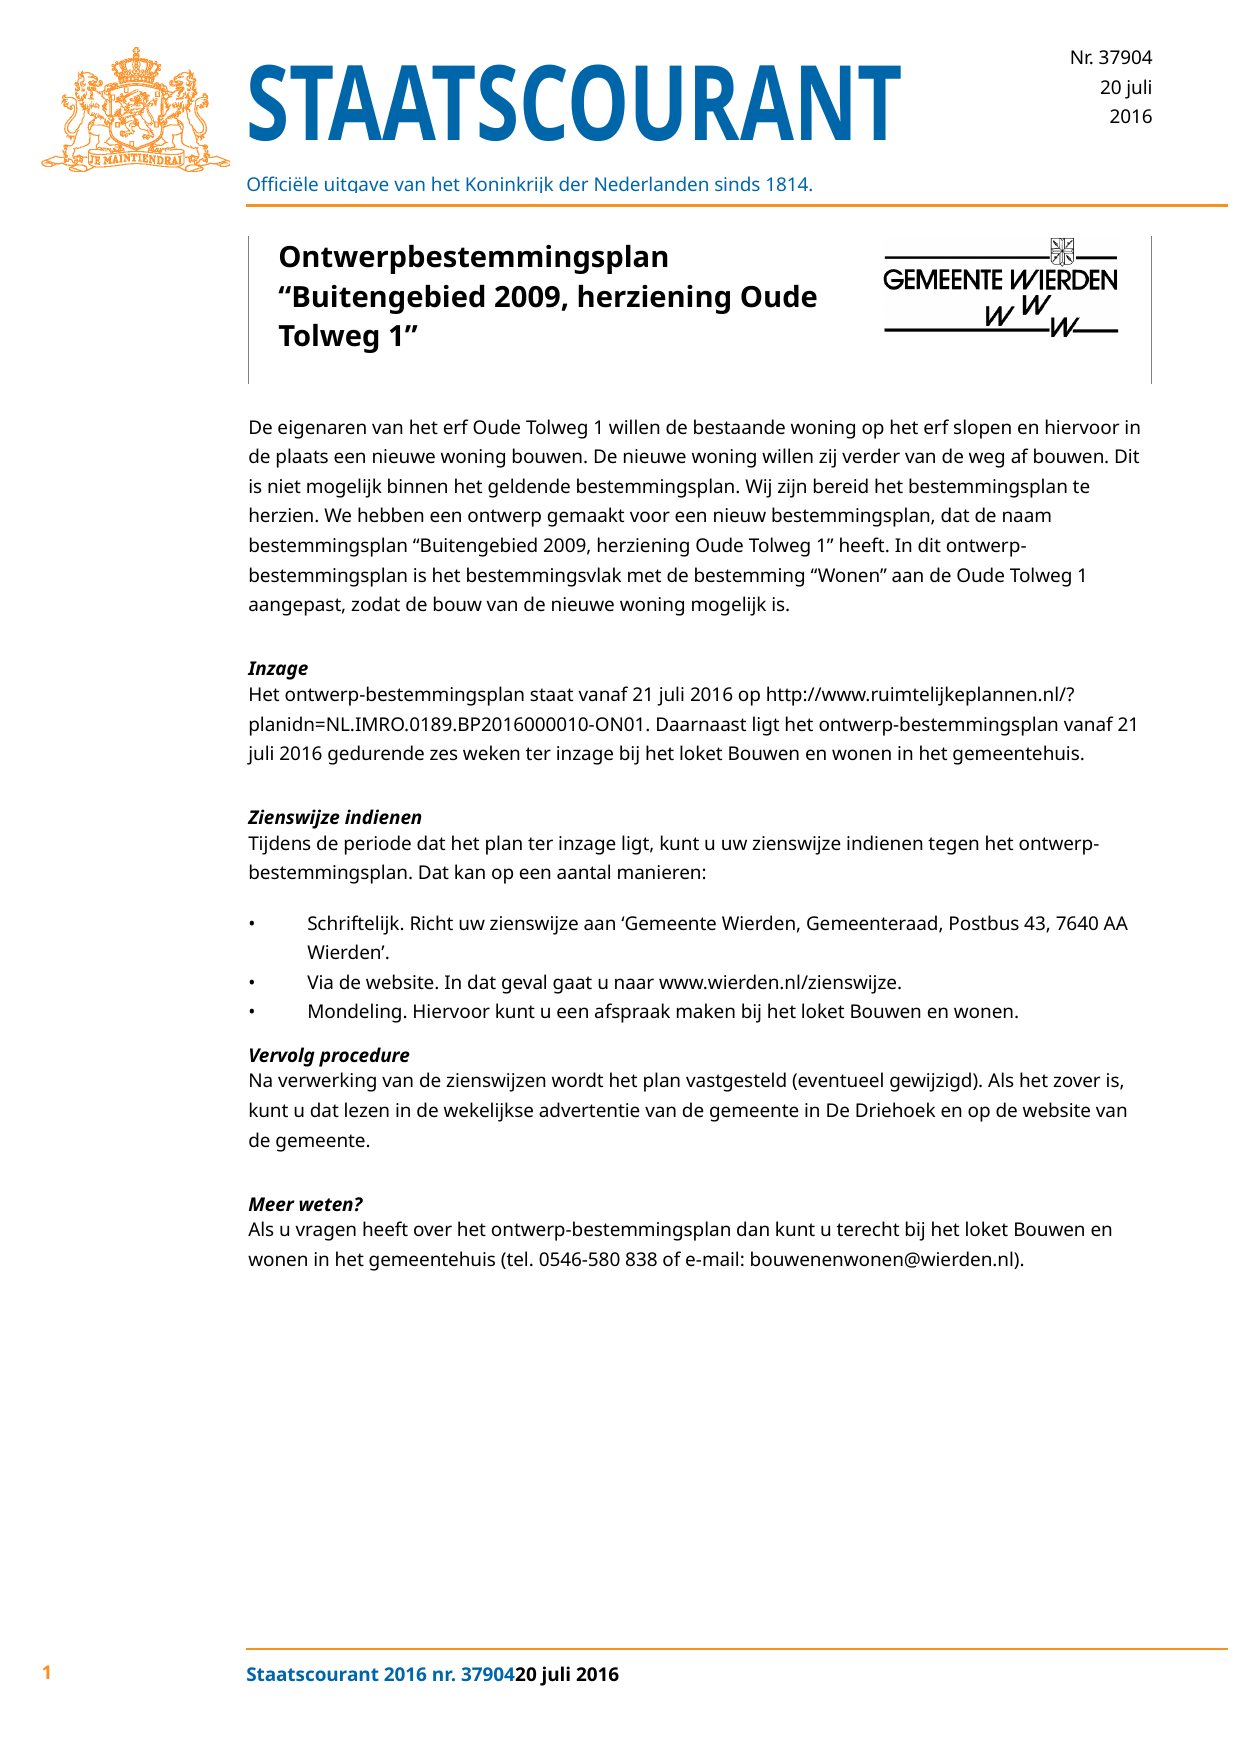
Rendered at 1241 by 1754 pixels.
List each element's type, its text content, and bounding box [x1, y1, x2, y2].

table_header [850, 236, 1151, 384]
list Schriftelijk. Richt uw zienswijze aan ‘Gemeente Wierden, Gemeenteraad, Postbus 43, 7640 AA Wierden’. [248, 910, 1152, 965]
text Inzage [248, 655, 1152, 681]
list Via de website. In dat geval gaat u naar www.wierden.nl/zienswijze. [248, 969, 1152, 995]
text Meer weten? [248, 1191, 1152, 1216]
table_header Ontwerpbestemmingsplan “Buitengebied 2009, herziening Oude Tolweg 1” [249, 236, 850, 384]
text De eigenaren van het erf Oude Tolweg 1 willen de bestaande woning op het erf slopen en hiervoor in de plaats een nieuwe woning bouwen. De nieuwe woning willen zij verder van de weg af bouwen. Dit is niet mogelijk binnen het geldende bestemmingsplan. Wij zijn bereid het bestemmingsplan te herzien. We hebben een ontwerp gemaakt voor een nieuw bestemmingsplan, dat de naam bestemmingsplan “Buitengebied 2009, herziening Oude Tolweg 1” heeft. In dit ontwerp-bestemmingsplan is het bestemmingsvlak met de bestemming “Wonen” aan de Oude Tolweg 1 aangepast, zodat de bouw van de nieuwe woning mogelijk is. [248, 414, 1152, 617]
text Na verwerking van de zienswijzen wordt het plan vastgesteld (eventueel gewijzigd). Als het zover is, kunt u dat lezen in de wekelijkse advertentie van de gemeente in De Driehoek en op de website van de gemeente. [248, 1068, 1152, 1152]
text Als u vragen heeft over het ontwerp-bestemmingsplan dan kunt u terecht bij het loket Bouwen en wonen in het gemeentehuis (tel. 0546-580 838 of e-mail: bouwenenwonen@wierden.nl). [248, 1216, 1152, 1272]
text Zienswijze indienen [248, 804, 1152, 830]
text Het ontwerp-bestemmingsplan staat vanaf 21 juli 2016 op http://www.ruimtelijkeplannen.nl/?planidn=NL.IMRO.0189.BP2016000010-ON01. Daarnaast ligt het ontwerp-bestemmingsplan vanaf 21 juli 2016 gedurende zes weken ter inzage bij het loket Bouwen en wonen in het gemeentehuis. [248, 681, 1152, 766]
list Mondeling. Hiervoor kunt u een afspraak maken bij het loket Bouwen en wonen. [248, 999, 1152, 1024]
text Vervolg procedure [248, 1042, 1152, 1068]
picture [41, 47, 231, 172]
text Tijdens de periode dat het plan ter inzage ligt, kunt u uw zienswijze indienen tegen het ontwerp-bestemmingsplan. Dat kan op een aantal manieren: [248, 830, 1152, 885]
picture [882, 236, 1119, 338]
